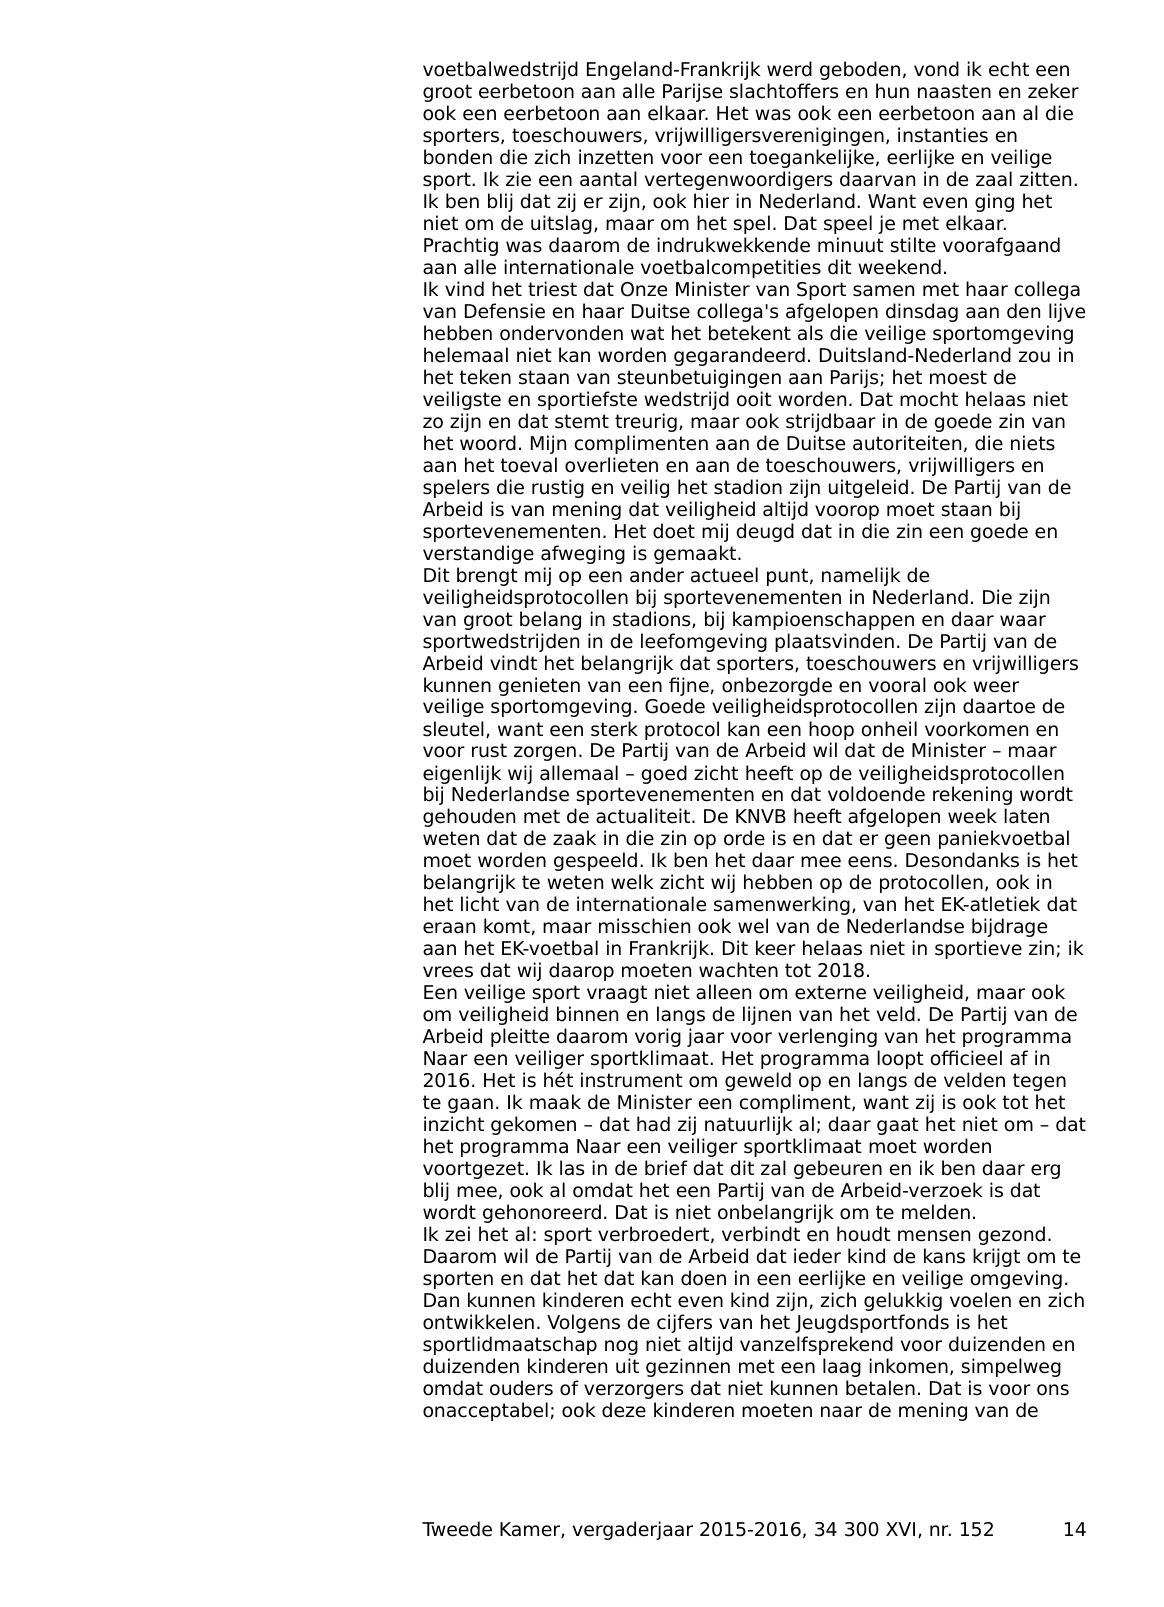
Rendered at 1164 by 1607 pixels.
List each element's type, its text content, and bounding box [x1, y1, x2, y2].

text voetbalwedstrijd Engeland-Frankrijk werd geboden, vond ik echt een groot eerbetoon aan alle Parijse slachtoffers en hun naasten en zeker ook een eerbetoon aan elkaar. Het was ook een eerbetoon aan al die sporters, toeschouwers, vrijwilligersverenigingen, instanties en bonden die zich inzetten voor een toegankelijke, eerlijke en veilige sport. Ik zie een aantal vertegenwoordigers daarvan in de zaal zitten. Ik ben blij dat zij er zijn, ook hier in Nederland. Want even ging het niet om de uitslag, maar om het spel. Dat speel je met elkaar. Prachtig was daarom de indrukwekkende minuut stilte voorafgaand aan alle internationale voetbalcompetities dit weekend. [422, 59, 1087, 279]
text Dit brengt mij op een ander actueel punt, namelijk de veiligheidsprotocollen bij sportevenementen in Nederland. Die zijn van groot belang in stadions, bij kampioenschappen en daar waar sportwedstrijden in de leefomgeving plaatsvinden. De Partij van de Arbeid vindt het belangrijk dat sporters, toeschouwers en vrijwilligers kunnen genieten van een fijne, onbezorgde en vooral ook weer veilige sportomgeving. Goede veiligheidsprotocollen zijn daartoe de sleutel, want een sterk protocol kan een hoop onheil voorkomen en voor rust zorgen. De Partij van de Arbeid wil dat de Minister – maar eigenlijk wij allemaal – goed zicht heeft op de veiligheidsprotocollen bij Nederlandse sportevenementen en dat voldoende rekening wordt gehouden met de actualiteit. De KNVB heeft afgelopen week laten weten dat de zaak in die zin op orde is en dat er geen paniekvoetbal moet worden gespeeld. Ik ben het daar mee eens. Desondanks is het belangrijk te weten welk zicht wij hebben op de protocollen, ook in het licht van de internationale samenwerking, van het EK-atletiek dat eraan komt, maar misschien ook wel van de Nederlandse bijdrage aan het EK-voetbal in Frankrijk. Dit keer helaas niet in sportieve zin; ik vrees dat wij daarop moeten wachten tot 2018. [422, 564, 1087, 982]
text Een veilige sport vraagt niet alleen om externe veiligheid, maar ook om veiligheid binnen en langs de lijnen van het veld. De Partij van de Arbeid pleitte daarom vorig jaar voor verlenging van het programma Naar een veiliger sportklimaat. Het programma loopt officieel af in 2016. Het is hét instrument om geweld op en langs de velden tegen te gaan. Ik maak de Minister een compliment, want zij is ook tot het inzicht gekomen – dat had zij natuurlijk al; daar gaat het niet om – dat het programma Naar een veiliger sportklimaat moet worden voortgezet. Ik las in de brief dat dit zal gebeuren en ik ben daar erg blij mee, ook al omdat het een Partij van de Arbeid-verzoek is dat wordt gehonoreerd. Dat is niet onbelangrijk om te melden. [422, 982, 1087, 1224]
text Ik zei het al: sport verbroedert, verbindt en houdt mensen gezond. Daarom wil de Partij van de Arbeid dat ieder kind de kans krijgt om te sporten en dat het dat kan doen in een eerlijke en veilige omgeving. Dan kunnen kinderen echt even kind zijn, zich gelukkig voelen en zich ontwikkelen. Volgens de cijfers van het Jeugdsportfonds is het sportlidmaatschap nog niet altijd vanzelfsprekend voor duizenden en duizenden kinderen uit gezinnen met een laag inkomen, simpelweg omdat ouders of verzorgers dat niet kunnen betalen. Dat is voor ons onacceptabel; ook deze kinderen moeten naar de mening van de [422, 1224, 1087, 1422]
text Ik vind het triest dat Onze Minister van Sport samen met haar collega van Defensie en haar Duitse collega's afgelopen dinsdag aan den lijve hebben ondervonden wat het betekent als die veilige sportomgeving helemaal niet kan worden gegarandeerd. Duitsland-Nederland zou in het teken staan van steunbetuigingen aan Parijs; het moest de veiligste en sportiefste wedstrijd ooit worden. Dat mocht helaas niet zo zijn en dat stemt treurig, maar ook strijdbaar in de goede zin van het woord. Mijn complimenten aan de Duitse autoriteiten, die niets aan het toeval overlieten en aan de toeschouwers, vrijwilligers en spelers die rustig en veilig het stadion zijn uitgeleid. De Partij van de Arbeid is van mening dat veiligheid altijd voorop moet staan bij sportevenementen. Het doet mij deugd dat in die zin een goede en verstandige afweging is gemaakt. [422, 279, 1087, 564]
